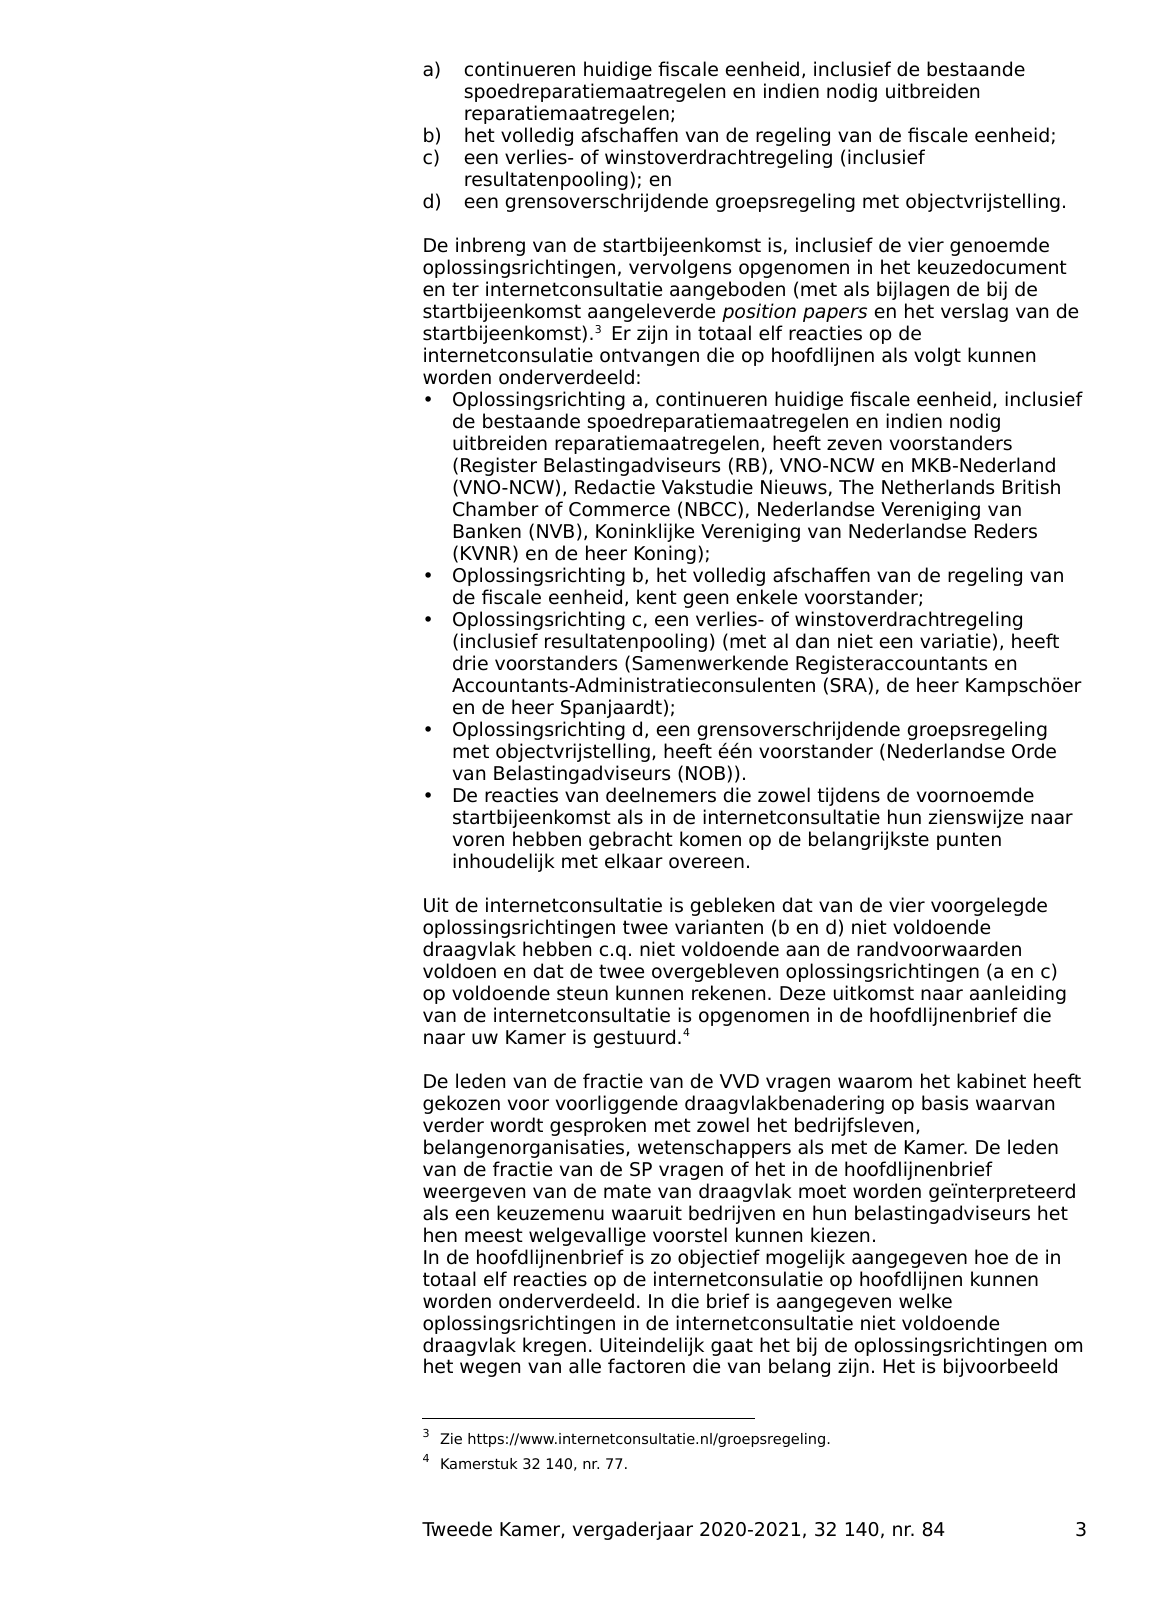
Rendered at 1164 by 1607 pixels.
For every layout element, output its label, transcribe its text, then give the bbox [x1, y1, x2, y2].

text • Oplossingsrichting a, continueren huidige fiscale eenheid, inclusief de bestaande spoedreparatiemaatregelen en indien nodig uitbreiden reparatiemaatregelen, heeft zeven voorstanders (Register Belastingadviseurs (RB), VNO-NCW en MKB-Nederland (VNO-NCW), Redactie Vakstudie Nieuws, The Netherlands British Chamber of Commerce (NBCC), Nederlandse Vereniging van Banken (NVB), Koninklijke Vereniging van Nederlandse Reders (KVNR) en de heer Koning); [422, 389, 1087, 565]
text • Oplossingsrichting b, het volledig afschaffen van de regeling van de fiscale eenheid, kent geen enkele voorstander; [422, 565, 1087, 609]
text Uit de internetconsultatie is gebleken dat van de vier voorgelegde oplossingsrichtingen twee varianten (b en d) niet voldoende draagvlak hebben c.q. niet voldoende aan de randvoorwaarden voldoen en dat de twee overgebleven oplossingsrichtingen (a en c) op voldoende steun kunnen rekenen. Deze uitkomst naar aanleiding van de internetconsultatie is opgenomen in de hoofdlijnenbrief die naar uw Kamer is gestuurd. [422, 895, 1087, 1048]
text • Oplossingsrichting c, een verlies- of winstoverdrachtregeling (inclusief resultatenpooling) (met al dan niet een variatie), heeft drie voorstanders (Samenwerkende Registeraccountants en Accountants-Administratieconsulenten (SRA), de heer Kampschöer en de heer Spanjaardt); [422, 609, 1087, 719]
text De inbreng van de startbijeenkomst is, inclusief de vier genoemde oplossingsrichtingen, vervolgens opgenomen in het keuzedocument en ter internetconsultatie aangeboden (met als bijlagen de bij de startbijeenkomst aangeleverde position papers en het verslag van de startbijeenkomst). Er zijn in totaal elf reacties op de internetconsulatie ontvangen die op hoofdlijnen als volgt kunnen worden onderverdeeld: [422, 235, 1087, 389]
text a) continueren huidige fiscale eenheid, inclusief de bestaande spoedreparatiemaatregelen en indien nodig uitbreiden reparatiemaatregelen; [422, 59, 1087, 125]
text • De reacties van deelnemers die zowel tijdens de voornoemde startbijeenkomst als in de internetconsultatie hun zienswijze naar voren hebben gebracht komen op de belangrijkste punten inhoudelijk met elkaar overeen. [422, 784, 1087, 872]
text Zie https://www.internetconsultatie.nl/groepsregeling. [422, 1427, 1087, 1449]
text In de hoofdlijnenbrief is zo objectief mogelijk aangegeven hoe de in totaal elf reacties op de internetconsulatie op hoofdlijnen kunnen worden onderverdeeld. In die brief is aangegeven welke oplossingsrichtingen in de internetconsultatie niet voldoende draagvlak kregen. Uiteindelijk gaat het bij de oplossingsrichtingen om het wegen van alle factoren die van belang zijn. Het is bijvoorbeeld [422, 1247, 1087, 1378]
text c) een verlies- of winstoverdrachtregeling (inclusief resultatenpooling); en [422, 147, 1087, 191]
text d) een grensoverschrijdende groepsregeling met objectvrijstelling. [422, 191, 1087, 213]
text De leden van de fractie van de VVD vragen waarom het kabinet heeft gekozen voor voorliggende draagvlakbenadering op basis waarvan verder wordt gesproken met zowel het bedrijfsleven, belangenorganisaties, wetenschappers als met de Kamer. De leden van de fractie van de SP vragen of het in de hoofdlijnenbrief weergeven van de mate van draagvlak moet worden geïnterpreteerd als een keuzemenu waaruit bedrijven en hun belastingadviseurs het hen meest welgevallige voorstel kunnen kiezen. [422, 1071, 1087, 1247]
text • Oplossingsrichting d, een grensoverschrijdende groepsregeling met objectvrijstelling, heeft één voorstander (Nederlandse Orde van Belastingadviseurs (NOB)). [422, 719, 1087, 784]
text b) het volledig afschaffen van de regeling van de fiscale eenheid; [422, 125, 1087, 147]
text Kamerstuk 32 140, nr. 77. [422, 1452, 1087, 1474]
